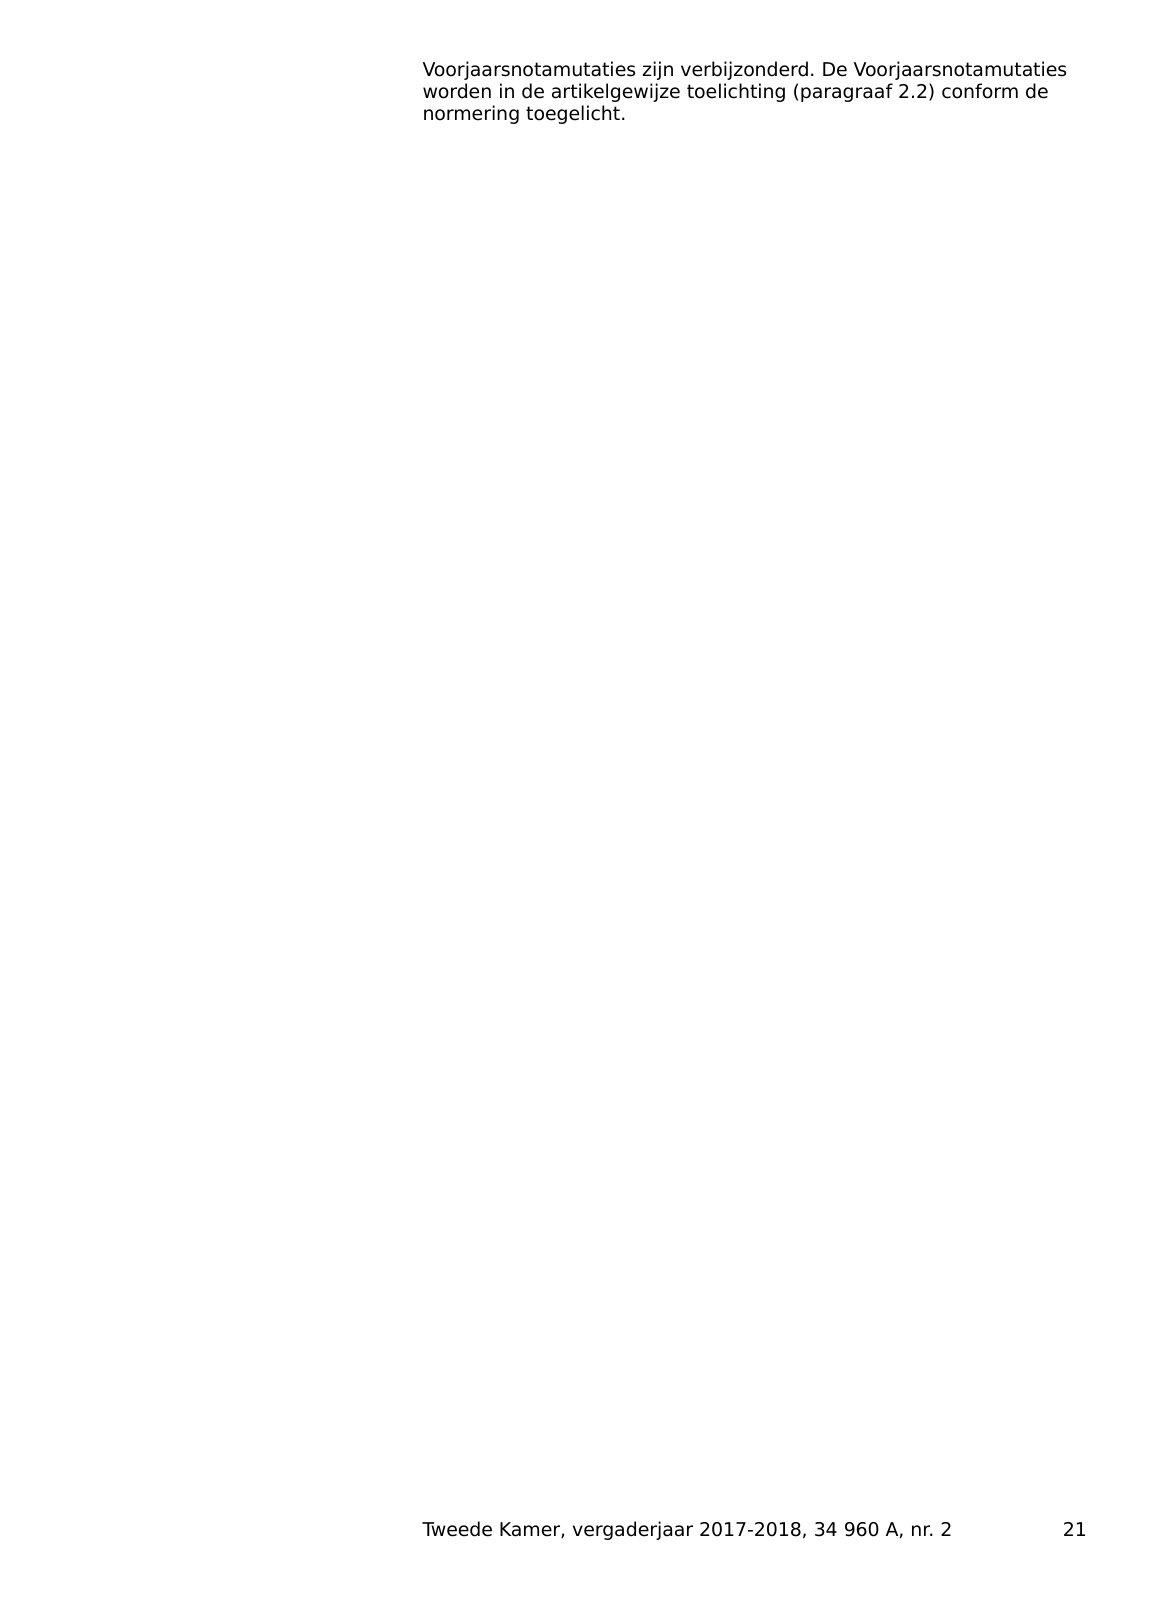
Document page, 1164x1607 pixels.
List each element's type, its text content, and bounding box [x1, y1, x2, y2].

text Voorjaarsnotamutaties zijn verbijzonderd. De Voorjaarsnotamutaties worden in de artikelgewijze toelichting (paragraaf 2.2) conform de normering toegelicht. [422, 59, 1087, 125]
